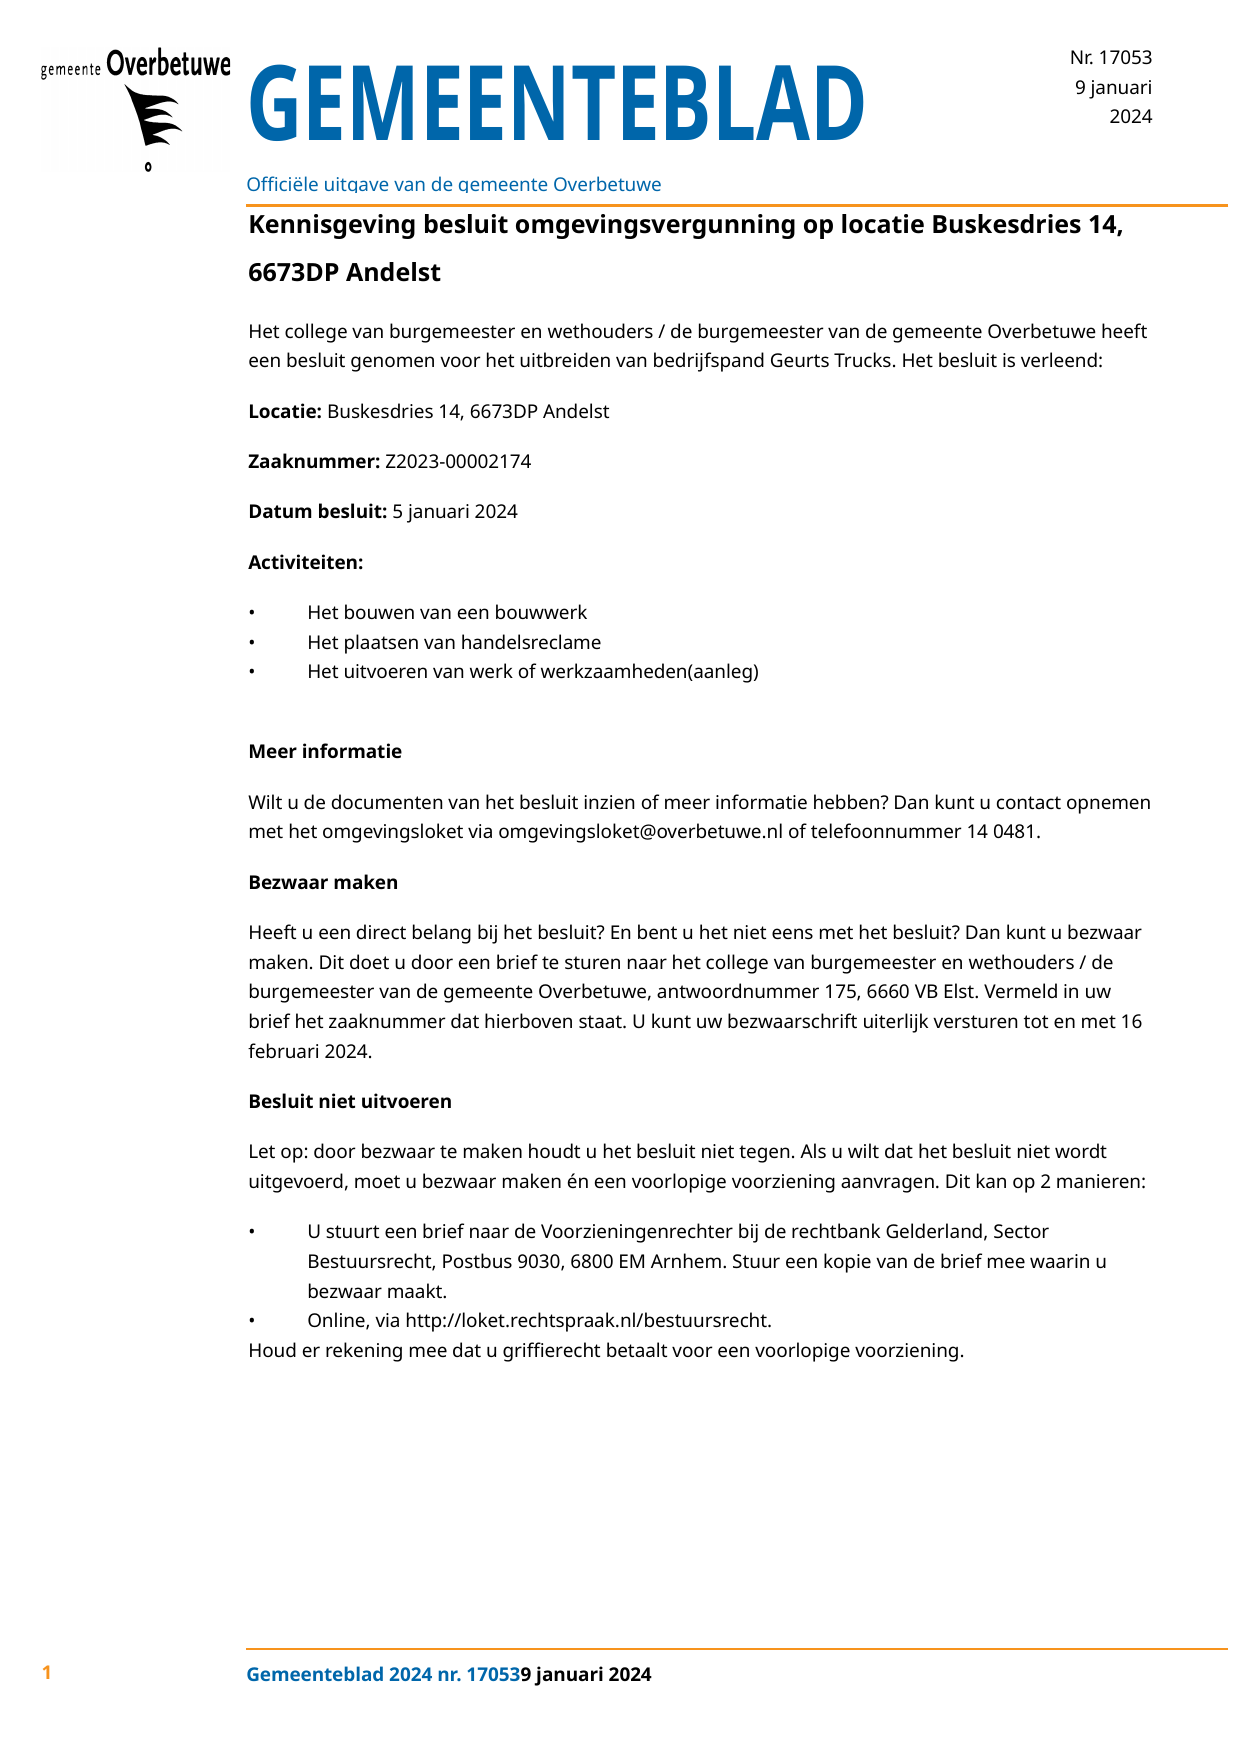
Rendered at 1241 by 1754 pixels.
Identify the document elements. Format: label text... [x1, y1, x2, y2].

list Het uitvoeren van werk of werkzaamheden(aanleg) [248, 659, 1152, 684]
text Zaaknummer: Z2023-00002174 [248, 448, 1152, 474]
list Het plaatsen van handelsreclame [248, 629, 1152, 655]
text Locatie: Buskesdries 14, 6673DP Andelst [248, 398, 1152, 424]
list Het bouwen van een bouwwerk [248, 599, 1152, 625]
text Meer informatie [248, 739, 1152, 764]
text Let op: door bezwaar te maken houdt u het besluit niet tegen. Als u wilt dat het besluit niet wordt uitgevoerd, moet u bezwaar maken én een voorlopige voorziening aanvragen. Dit kan op 2 manieren: [248, 1139, 1152, 1194]
text Wilt u de documenten van het besluit inzien of meer informatie hebben? Dan kunt u contact opnemen met het omgevingsloket via omgevingsloket@overbetuwe.nl of telefoonnummer 14 0481. [248, 789, 1152, 844]
text Houd er rekening mee dat u griffierecht betaalt voor een voorlopige voorziening. [248, 1337, 1152, 1363]
text Activiteiten: [248, 549, 1152, 575]
list U stuurt een brief naar de Voorzieningenrechter bij de rechtbank Gelderland, Sector Bestuursrecht, Postbus 9030, 6800 EM Arnhem. Stuur een kopie van de brief mee waarin u bezwaar maakt. [248, 1219, 1152, 1304]
list Online, via http://loket.rechtspraak.nl/bestuursrecht. [248, 1307, 1152, 1333]
text Datum besluit: 5 januari 2024 [248, 499, 1152, 524]
text Het college van burgemeester en wethouders / de burgemeester van de gemeente Overbetuwe heeft een besluit genomen voor het uitbreiden van bedrijfspand Geurts Trucks. Het besluit is verleend: [248, 318, 1152, 373]
text Heeft u een direct belang bij het besluit? En bent u het niet eens met het besluit? Dan kunt u bezwaar maken. Dit doet u door een brief te sturen naar het college van burgemeester en wethouders / de burgemeester van de gemeente Overbetuwe, antwoordnummer 175, 6660 VB Elst. Vermeld in uw brief het zaaknummer dat hierboven staat. U kunt uw bezwaarschrift uiterlijk versturen tot en met 16 februari 2024. [248, 919, 1152, 1064]
text Bezwaar maken [248, 869, 1152, 895]
text Besluit niet uitvoeren [248, 1088, 1152, 1114]
picture [41, 47, 231, 172]
text Kennisgeving besluit omgevingsvergunning op locatie Buskesdries 14, 6673DP Andelst [248, 207, 1152, 288]
